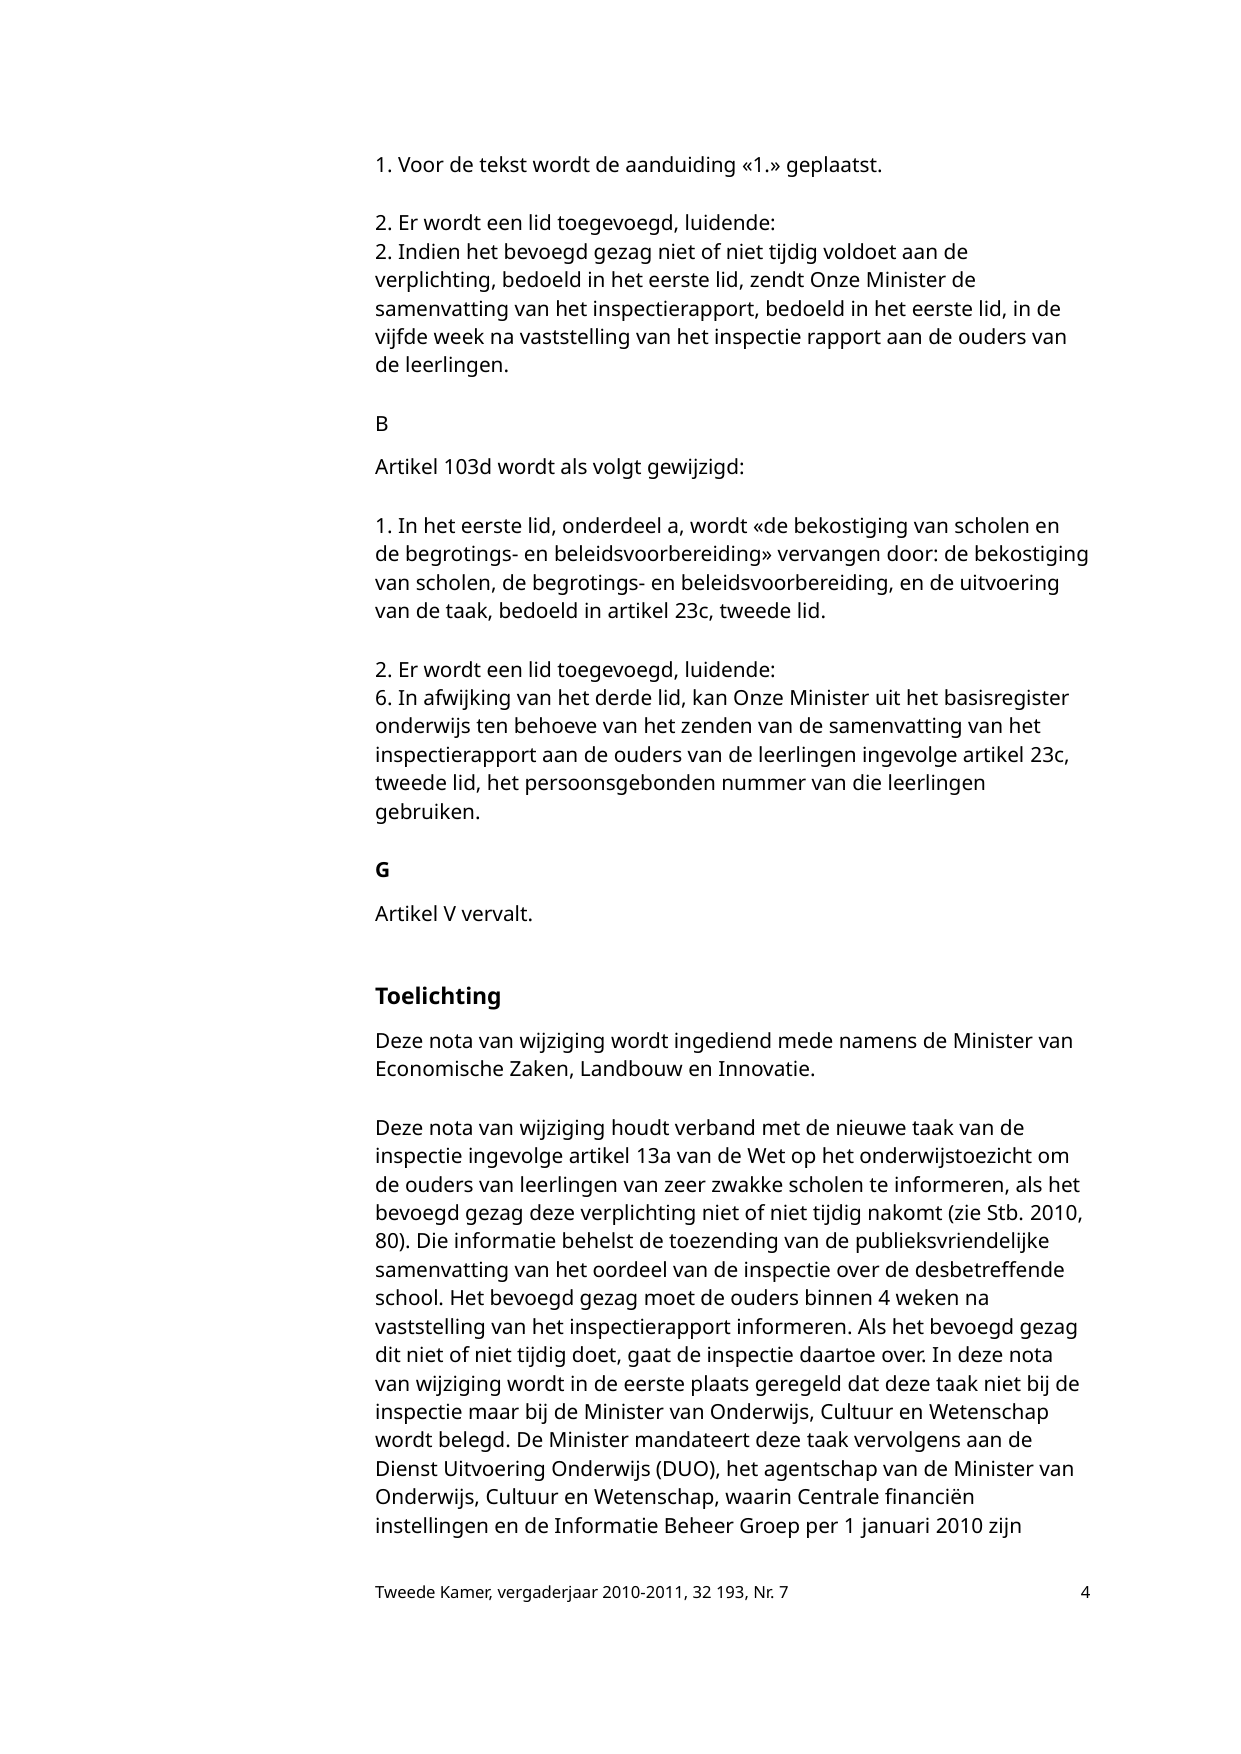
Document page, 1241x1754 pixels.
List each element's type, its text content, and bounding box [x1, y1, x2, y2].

text 2. Indien het bevoegd gezag niet of niet tijdig voldoet aan de verplichting, bedoeld in het eerste lid, zendt Onze Minister de samenvatting van het inspectierapport, bedoeld in het eerste lid, in de vijfde week na vaststelling van het inspectie rapport aan de ouders van de leerlingen. [375, 237, 1090, 379]
text 1. In het eerste lid, onderdeel a, wordt «de bekostiging van scholen en de begrotings- en beleidsvoorbereiding» vervangen door: de bekostiging van scholen, de begrotings- en beleidsvoorbereiding, en de uitvoering van de taak, bedoeld in artikel 23c, tweede lid. [375, 511, 1090, 625]
text Deze nota van wijziging houdt verband met de nieuwe taak van de inspectie ingevolge artikel 13a van de Wet op het onderwijstoezicht om de ouders van leerlingen van zeer zwakke scholen te informeren, als het bevoegd gezag deze verplichting niet of niet tijdig nakomt (zie Stb. 2010, 80). Die informatie behelst de toezending van de publieksvriendelijke samenvatting van het oordeel van de inspectie over de desbetreffende school. Het bevoegd gezag moet de ouders binnen 4 weken na vaststelling van het inspectierapport informeren. Als het bevoegd gezag dit niet of niet tijdig doet, gaat de inspectie daartoe over. In deze nota van wijziging wordt in de eerste plaats geregeld dat deze taak niet bij de inspectie maar bij de Minister van Onderwijs, Cultuur en Wetenschap wordt belegd. De Minister mandateert deze taak vervolgens aan de Dienst Uitvoering Onderwijs (DUO), het agentschap van de Minister van Onderwijs, Cultuur en Wetenschap, waarin Centrale financiën instellingen en de Informatie Beheer Groep per 1 januari 2010 zijn [375, 1113, 1090, 1539]
text Artikel V vervalt. [375, 899, 1090, 927]
text 2. Er wordt een lid toegevoegd, luidende: [375, 655, 1090, 683]
text 2. Er wordt een lid toegevoegd, luidende: [375, 208, 1090, 237]
text G [375, 855, 1090, 884]
text B [375, 409, 1090, 437]
text Deze nota van wijziging wordt ingediend mede namens de Minister van Economische Zaken, Landbouw en Innovatie. [375, 1026, 1090, 1083]
text 1. Voor de tekst wordt de aanduiding «1.» geplaatst. [375, 150, 1090, 178]
subtitle Toelichting [375, 980, 1090, 1011]
text Artikel 103d wordt als volgt gewijzigd: [375, 452, 1090, 481]
text 6. In afwijking van het derde lid, kan Onze Minister uit het basisregister onderwijs ten behoeve van het zenden van de samenvatting van het inspectierapport aan de ouders van de leerlingen ingevolge artikel 23c, tweede lid, het persoonsgebonden nummer van die leerlingen gebruiken. [375, 683, 1090, 825]
